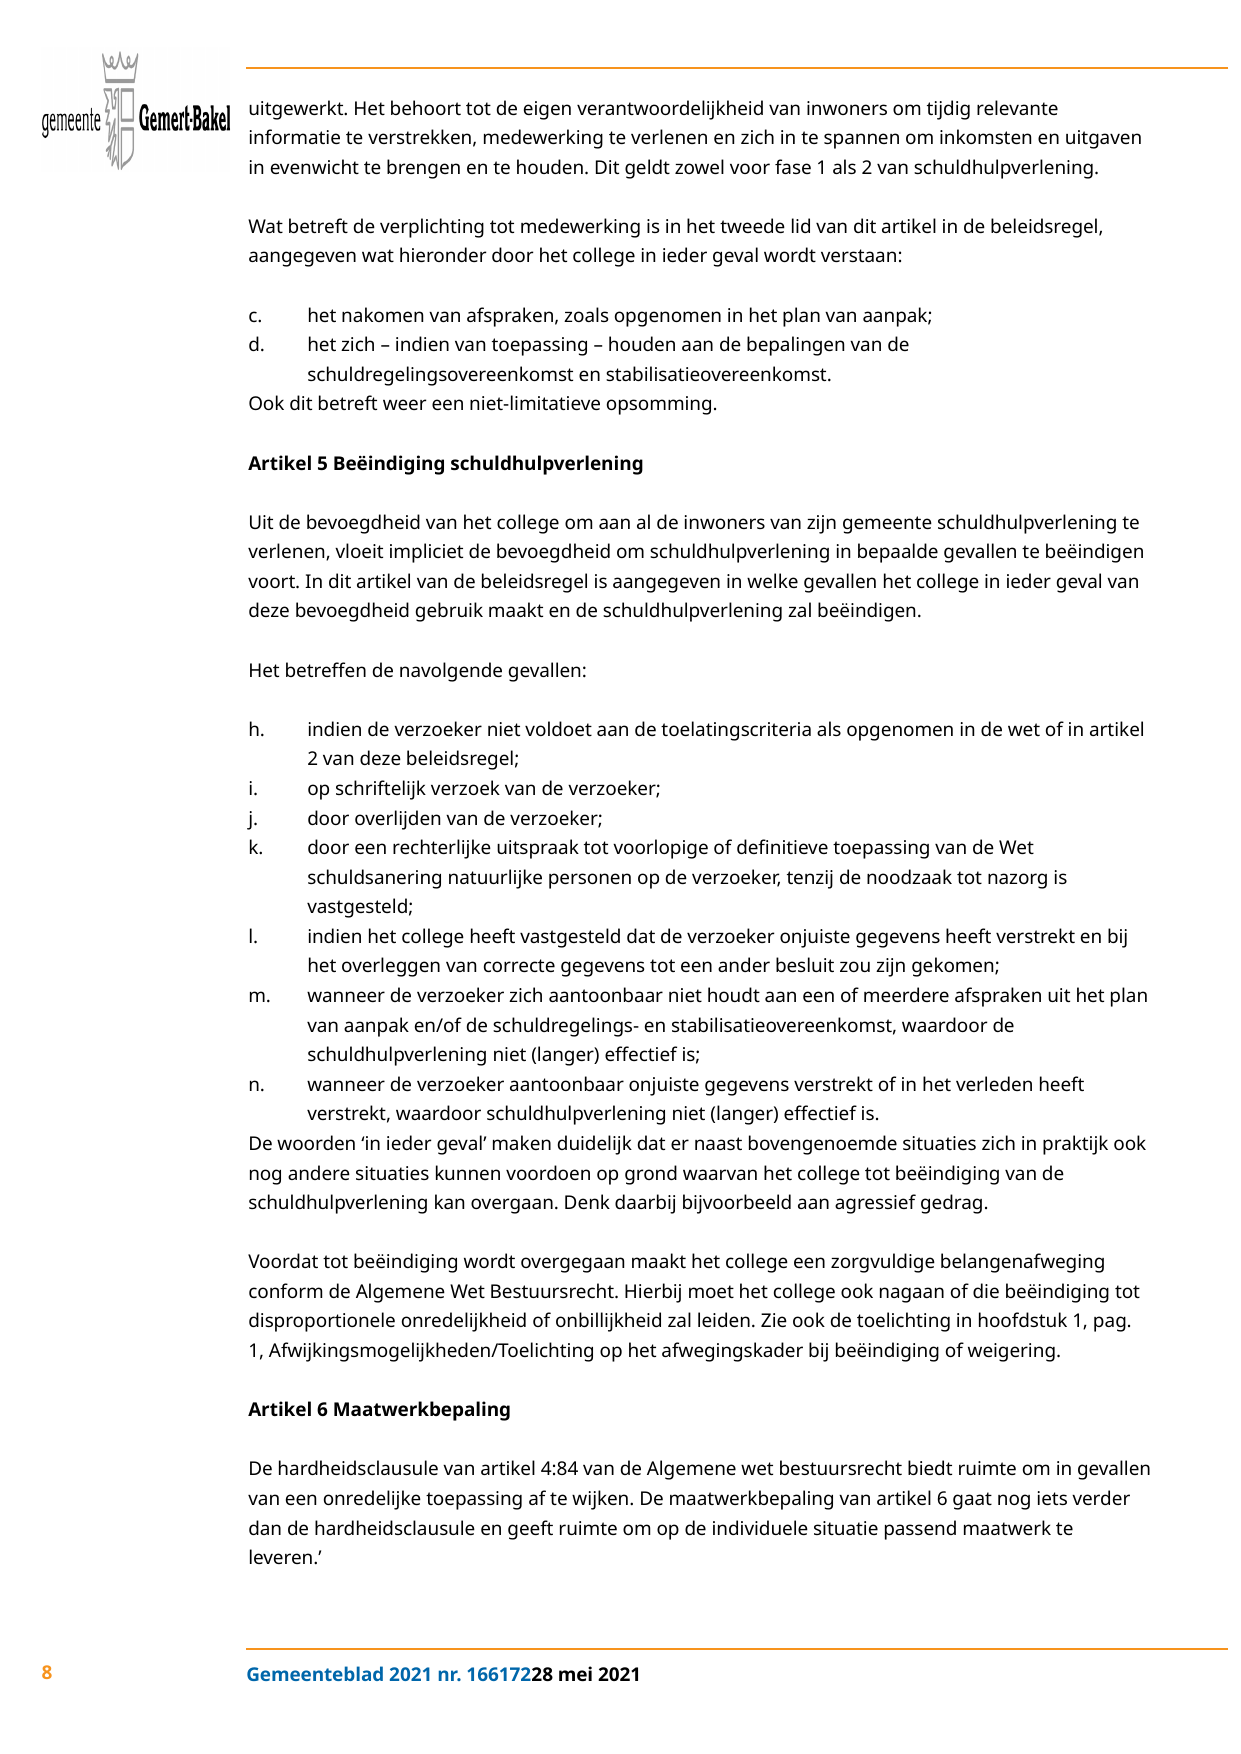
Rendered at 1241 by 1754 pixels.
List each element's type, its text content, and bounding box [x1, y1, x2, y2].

list het zich – indien van toepassing – houden aan de bepalingen van de schuldregelingsovereenkomst en stabilisatieovereenkomst. [248, 331, 1152, 387]
list wanneer de verzoeker zich aantoonbaar niet houdt aan een of meerdere afspraken uit het plan van aanpak en/of de schuldregelings- en stabilisatieovereenkomst, waardoor de schuldhulpverlening niet (langer) effectief is; [248, 982, 1152, 1067]
list wanneer de verzoeker aantoonbaar onjuiste gegevens verstrekt of in het verleden heeft verstrekt, waardoor schuldhulpverlening niet (langer) effectief is. [248, 1071, 1152, 1126]
text Artikel 6 Maatwerkbepaling [248, 1396, 1152, 1422]
list op schriftelijk verzoek van de verzoeker; [248, 775, 1152, 801]
list door overlijden van de verzoeker; [248, 805, 1152, 831]
text Uit de bevoegdheid van het college om aan al de inwoners van zijn gemeente schuldhulpverlening te verlenen, vloeit impliciet de bevoegdheid om schuldhulpverlening in bepaalde gevallen te beëindigen voort. In dit artikel van de beleidsregel is aangegeven in welke gevallen het college in ieder geval van deze bevoegdheid gebruik maakt en de schuldhulpverlening zal beëindigen. [248, 509, 1152, 623]
list het nakomen van afspraken, zoals opgenomen in het plan van aanpak; [248, 302, 1152, 328]
list door een rechterlijke uitspraak tot voorlopige of definitieve toepassing van de Wet schuldsanering natuurlijke personen op de verzoeker, tenzij de noodzaak tot nazorg is vastgesteld; [248, 834, 1152, 919]
text Wat betreft de verplichting tot medewerking is in het tweede lid van dit artikel in de beleidsregel, aangegeven wat hieronder door het college in ieder geval wordt verstaan: [248, 213, 1152, 268]
text Voordat tot beëindiging wordt overgegaan maakt het college een zorgvuldige belangenafweging conform de Algemene Wet Bestuursrecht. Hierbij moet het college ook nagaan of die beëindiging tot disproportionele onredelijkheid of onbillijkheid zal leiden. Zie ook de toelichting in hoofdstuk 1, pag. 1, Afwijkingsmogelijkheden/Toelichting op het afwegingskader bij beëindiging of weigering. [248, 1248, 1152, 1363]
text De woorden ‘in ieder geval’ maken duidelijk dat er naast bovengenoemde situaties zich in praktijk ook nog andere situaties kunnen voordoen op grond waarvan het college tot beëindiging van de schuldhulpverlening kan overgaan. Denk daarbij bijvoorbeeld aan agressief gedrag. [248, 1130, 1152, 1215]
text Het betreffen de navolgende gevallen: [248, 657, 1152, 683]
text De hardheidsclausule van artikel 4:84 van de Algemene wet bestuursrecht biedt ruimte om in gevallen van een onredelijke toepassing af te wijken. De maatwerkbepaling van artikel 6 gaat nog iets verder dan de hardheidsclausule en geeft ruimte om op de individuele situatie passend maatwerk te leveren.’ [248, 1456, 1152, 1570]
list indien de verzoeker niet voldoet aan de toelatingscriteria als opgenomen in de wet of in artikel 2 van deze beleidsregel; [248, 716, 1152, 771]
text Artikel 5 Beëindiging schuldhulpverlening [248, 450, 1152, 476]
picture [41, 47, 231, 172]
text uitgewerkt. Het behoort tot de eigen verantwoordelijkheid van inwoners om tijdig relevante informatie te verstrekken, medewerking te verlenen en zich in te spannen om inkomsten en uitgaven in evenwicht te brengen en te houden. Dit geldt zowel voor fase 1 als 2 van schuldhulpverlening. [248, 95, 1152, 180]
list indien het college heeft vastgesteld dat de verzoeker onjuiste gegevens heeft verstrekt en bij het overleggen van correcte gegevens tot een ander besluit zou zijn gekomen; [248, 923, 1152, 978]
text Ook dit betreft weer een niet-limitatieve opsomming. [248, 391, 1152, 416]
